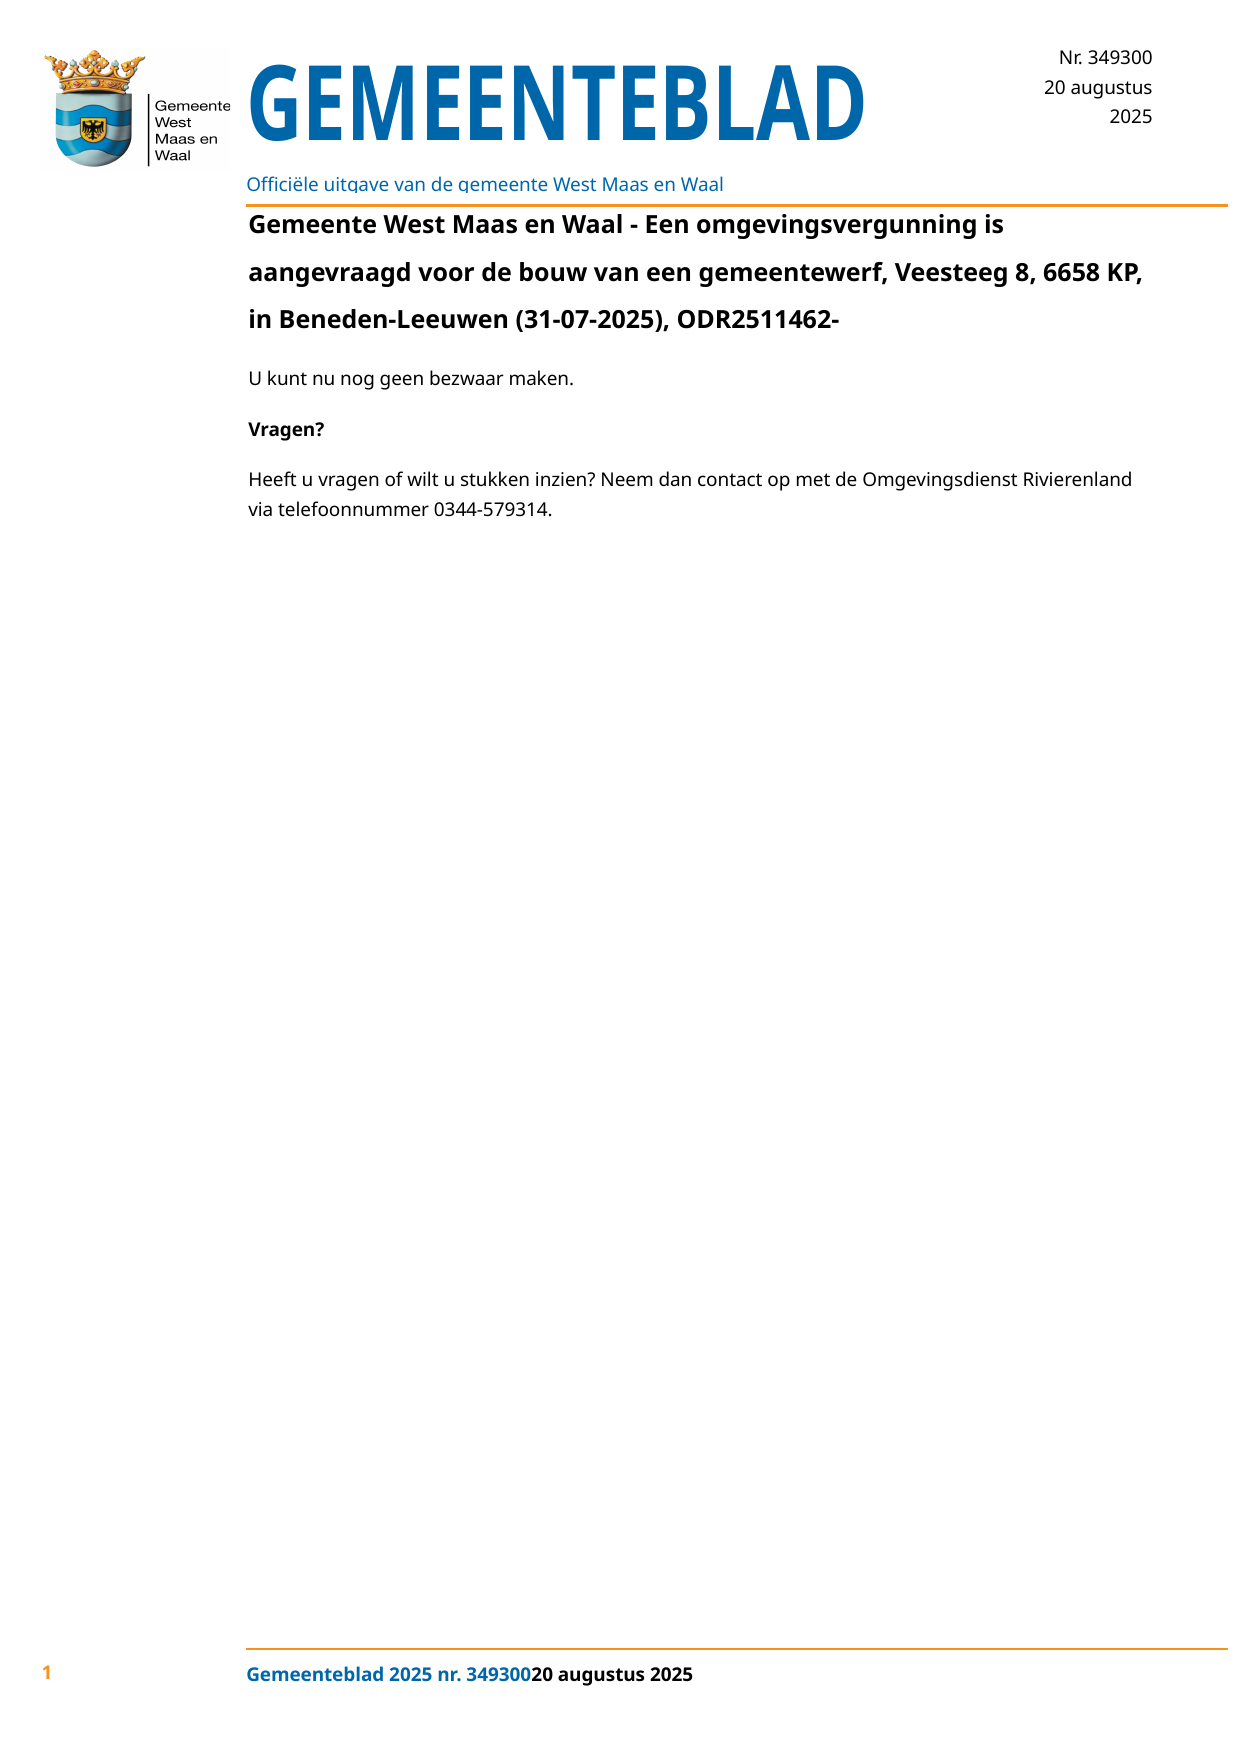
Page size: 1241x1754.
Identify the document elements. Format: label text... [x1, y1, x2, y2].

text Heeft u vragen of wilt u stukken inzien? Neem dan contact op met de Omgevingsdienst Rivierenland via telefoonnummer 0344-579314. [248, 466, 1152, 522]
text Gemeente West Maas en Waal - Een omgevingsvergunning is aangevraagd voor de bouw van een gemeentewerf, Veesteeg 8, 6658 KP, in Beneden-Leeuwen (31-07-2025), ODR2511462- [248, 207, 1152, 336]
text U kunt nu nog geen bezwaar maken. [248, 366, 1152, 391]
text Vragen? [248, 416, 1152, 442]
picture [41, 47, 231, 172]
